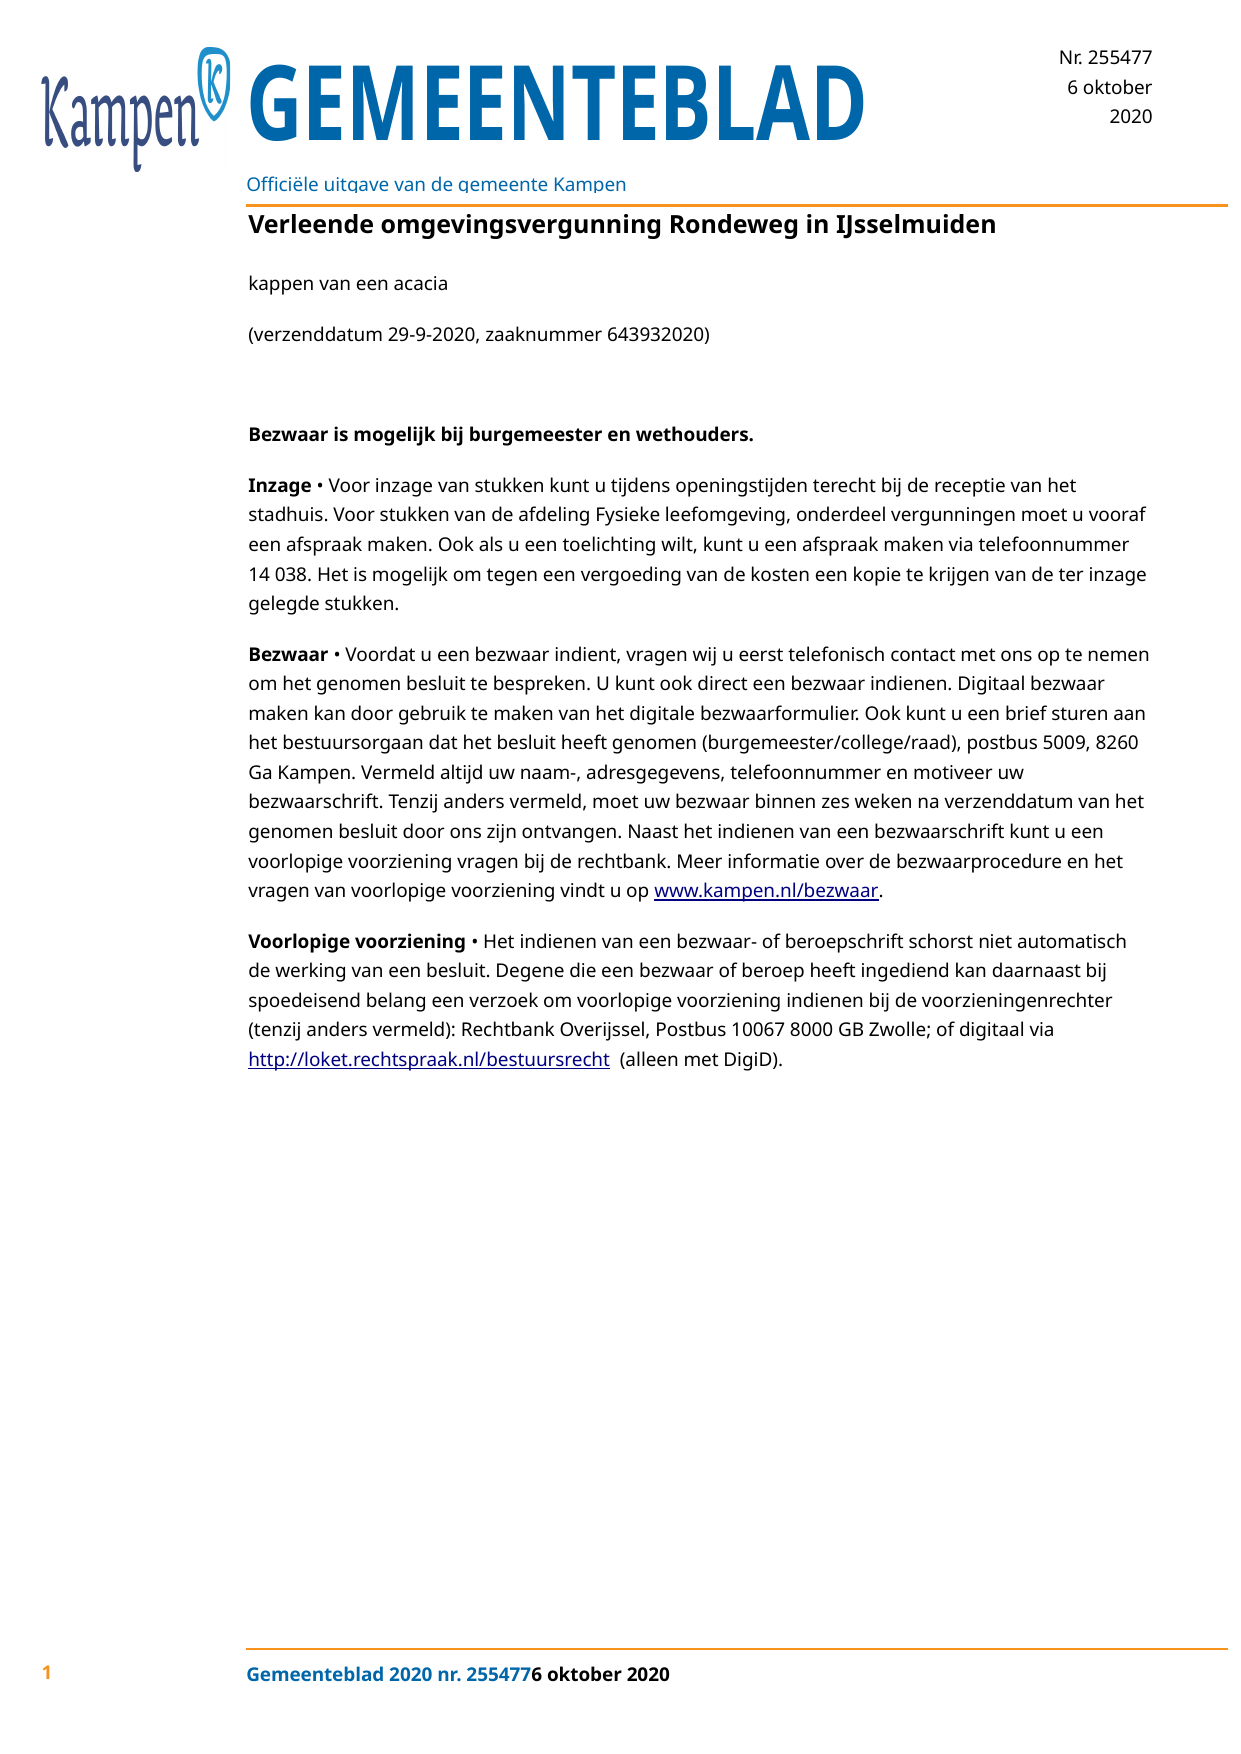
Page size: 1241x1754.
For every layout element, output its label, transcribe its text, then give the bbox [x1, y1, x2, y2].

text Bezwaar is mogelijk bij burgemeester en wethouders. [248, 422, 1152, 447]
picture [41, 47, 231, 172]
text Voorlopige voorziening • Het indienen van een bezwaar- of beroepschrift schorst niet automatisch de werking van een besluit. Degene die een bezwaar of beroep heeft ingediend kan daarnaast bij spoedeisend belang een verzoek om voorlopige voorziening indienen bij de voorzieningenrechter (tenzij anders vermeld): Rechtbank Overijssel, Postbus 10067 8000 GB Zwolle; of digitaal via http://loket.rechtspraak.nl/bestuursrecht (alleen met DigiD). [248, 928, 1152, 1072]
text Verleende omgevingsvergunning Rondeweg in IJsselmuiden [248, 207, 1152, 241]
text kappen van een acacia [248, 270, 1152, 296]
text (verzenddatum 29-9-2020, zaaknummer 643932020) [248, 321, 1152, 346]
text Bezwaar • Voordat u een bezwaar indient, vragen wij u eerst telefonisch contact met ons op te nemen om het genomen besluit te bespreken. U kunt ook direct een bezwaar indienen. Digitaal bezwaar maken kan door gebruik te maken van het digitale bezwaarformulier. Ook kunt u een brief sturen aan het bestuursorgaan dat het besluit heeft genomen (burgemeester/college/raad), postbus 5009, 8260 Ga Kampen. Vermeld altijd uw naam-, adresgegevens, telefoonnummer en motiveer uw bezwaarschrift. Tenzij anders vermeld, moet uw bezwaar binnen zes weken na verzenddatum van het genomen besluit door ons zijn ontvangen. Naast het indienen van een bezwaarschrift kunt u een voorlopige voorziening vragen bij de rechtbank. Meer informatie over de bezwaarprocedure en het vragen van voorlopige voorziening vindt u op www.kampen.nl/bezwaar. [248, 641, 1152, 903]
text Inzage • Voor inzage van stukken kunt u tijdens openingstijden terecht bij de receptie van het stadhuis. Voor stukken van de afdeling Fysieke leefomgeving, onderdeel vergunningen moet u vooraf een afspraak maken. Ook als u een toelichting wilt, kunt u een afspraak maken via telefoonnummer 14 038. Het is mogelijk om tegen een vergoeding van de kosten een kopie te krijgen van de ter inzage gelegde stukken. [248, 472, 1152, 616]
